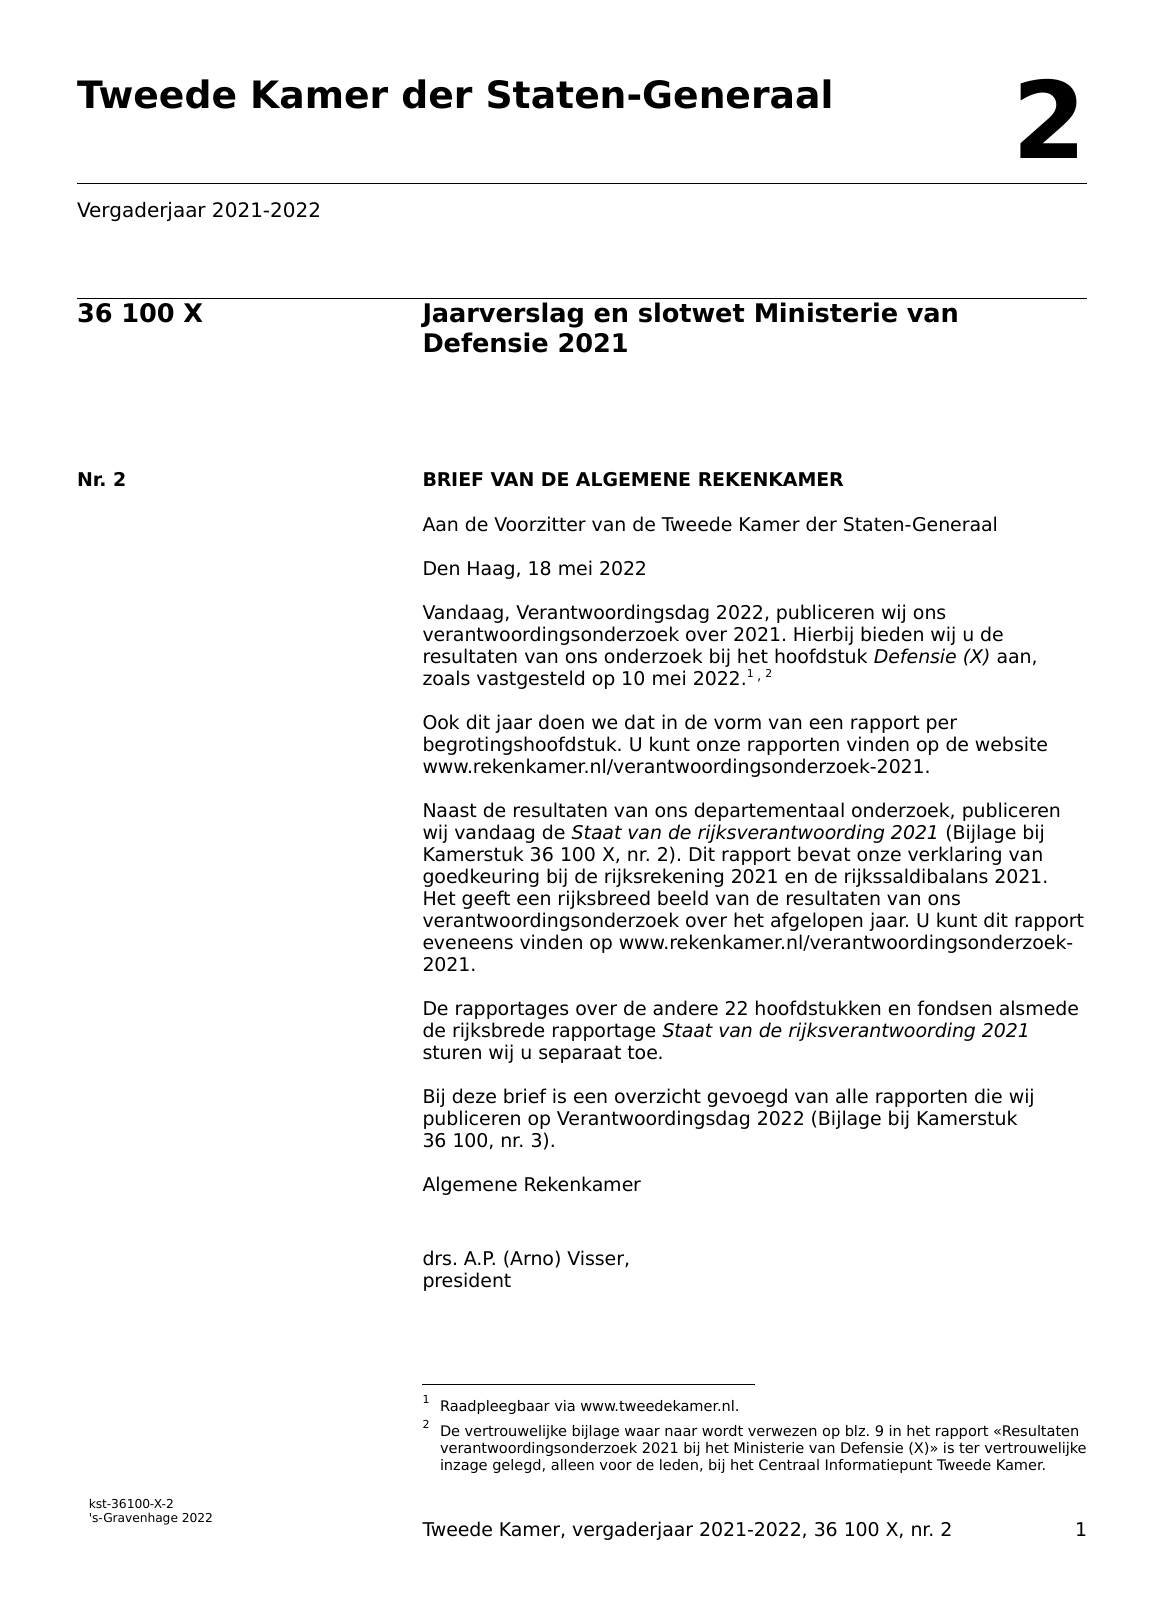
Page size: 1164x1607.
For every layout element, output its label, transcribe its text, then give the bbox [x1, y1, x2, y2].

text Aan de Voorzitter van de Tweede Kamer der Staten-Generaal [422, 513, 1087, 536]
table_header Tweede Kamer der Staten-Generaal [77, 59, 886, 183]
text De rapportages over de andere 22 hoofdstukken en fondsen alsmede de rijksbrede rapportage Staat van de rijksverantwoording 2021 sturen wij u separaat toe. [422, 998, 1087, 1064]
text drs. A.P. (Arno) Visser, president [422, 1226, 1087, 1292]
table_header 2 [886, 59, 1087, 183]
text Naast de resultaten van ons departementaal onderzoek, publiceren wij vandaag de Staat van de rijksverantwoording 2021 (Bijlage bij Kamerstuk 36 100 X, nr. 2). Dit rapport bevat onze verklaring van goedkeuring bij de rijksrekening 2021 en de rijkssaldibalans 2021. Het geeft een rijksbreed beeld van de resultaten van ons verantwoordingsonderzoek over het afgelopen jaar. U kunt dit rapport eveneens vinden op www.rekenkamer.nl/verantwoordingsonderzoek-2021. [422, 800, 1087, 976]
text Bij deze brief is een overzicht gevoegd van alle rapporten die wij publiceren op Verantwoordingsdag 2022 (Bijlage bij Kamerstuk 36 100, nr. 3). [422, 1086, 1087, 1152]
table_cell Vergaderjaar 2021-2022 [77, 184, 1087, 298]
text Vandaag, Verantwoordingsdag 2022, publiceren wij ons verantwoordingsonderzoek over 2021. Hierbij bieden wij u de resultaten van ons onderzoek bij het hoofdstuk Defensie (X) aan, zoals vastgesteld op 10 mei 2022., [422, 602, 1087, 690]
text Ook dit jaar doen we dat in de vorm van een rapport per begrotingshoofdstuk. U kunt onze rapporten vinden op de website www.rekenkamer.nl/verantwoordingsonderzoek-2021. [422, 712, 1087, 778]
text 's-Gravenhage 2022 [88, 1511, 323, 1525]
text De vertrouwelijke bijlage waar naar wordt verwezen op blz. 9 in het rapport «Resultaten verantwoordingsonderzoek 2021 bij het Ministerie van Defensie (X)» is ter vertrouwelijke inzage gelegd, alleen voor de leden, bij het Centraal Informatiepunt Tweede Kamer. [422, 1418, 1087, 1474]
subtitle 36 100 X Jaarverslag en slotwet Ministerie van Defensie 2021 [77, 299, 1087, 358]
text kst-36100-X-2 [88, 1497, 323, 1511]
text Raadpleegbaar via www.tweedekamer.nl. [422, 1393, 1087, 1416]
subtitle Nr. 2 BRIEF VAN DE ALGEMENE REKENKAMER [77, 469, 1087, 491]
text Den Haag, 18 mei 2022 [422, 558, 1087, 580]
text Algemene Rekenkamer [422, 1174, 1087, 1196]
